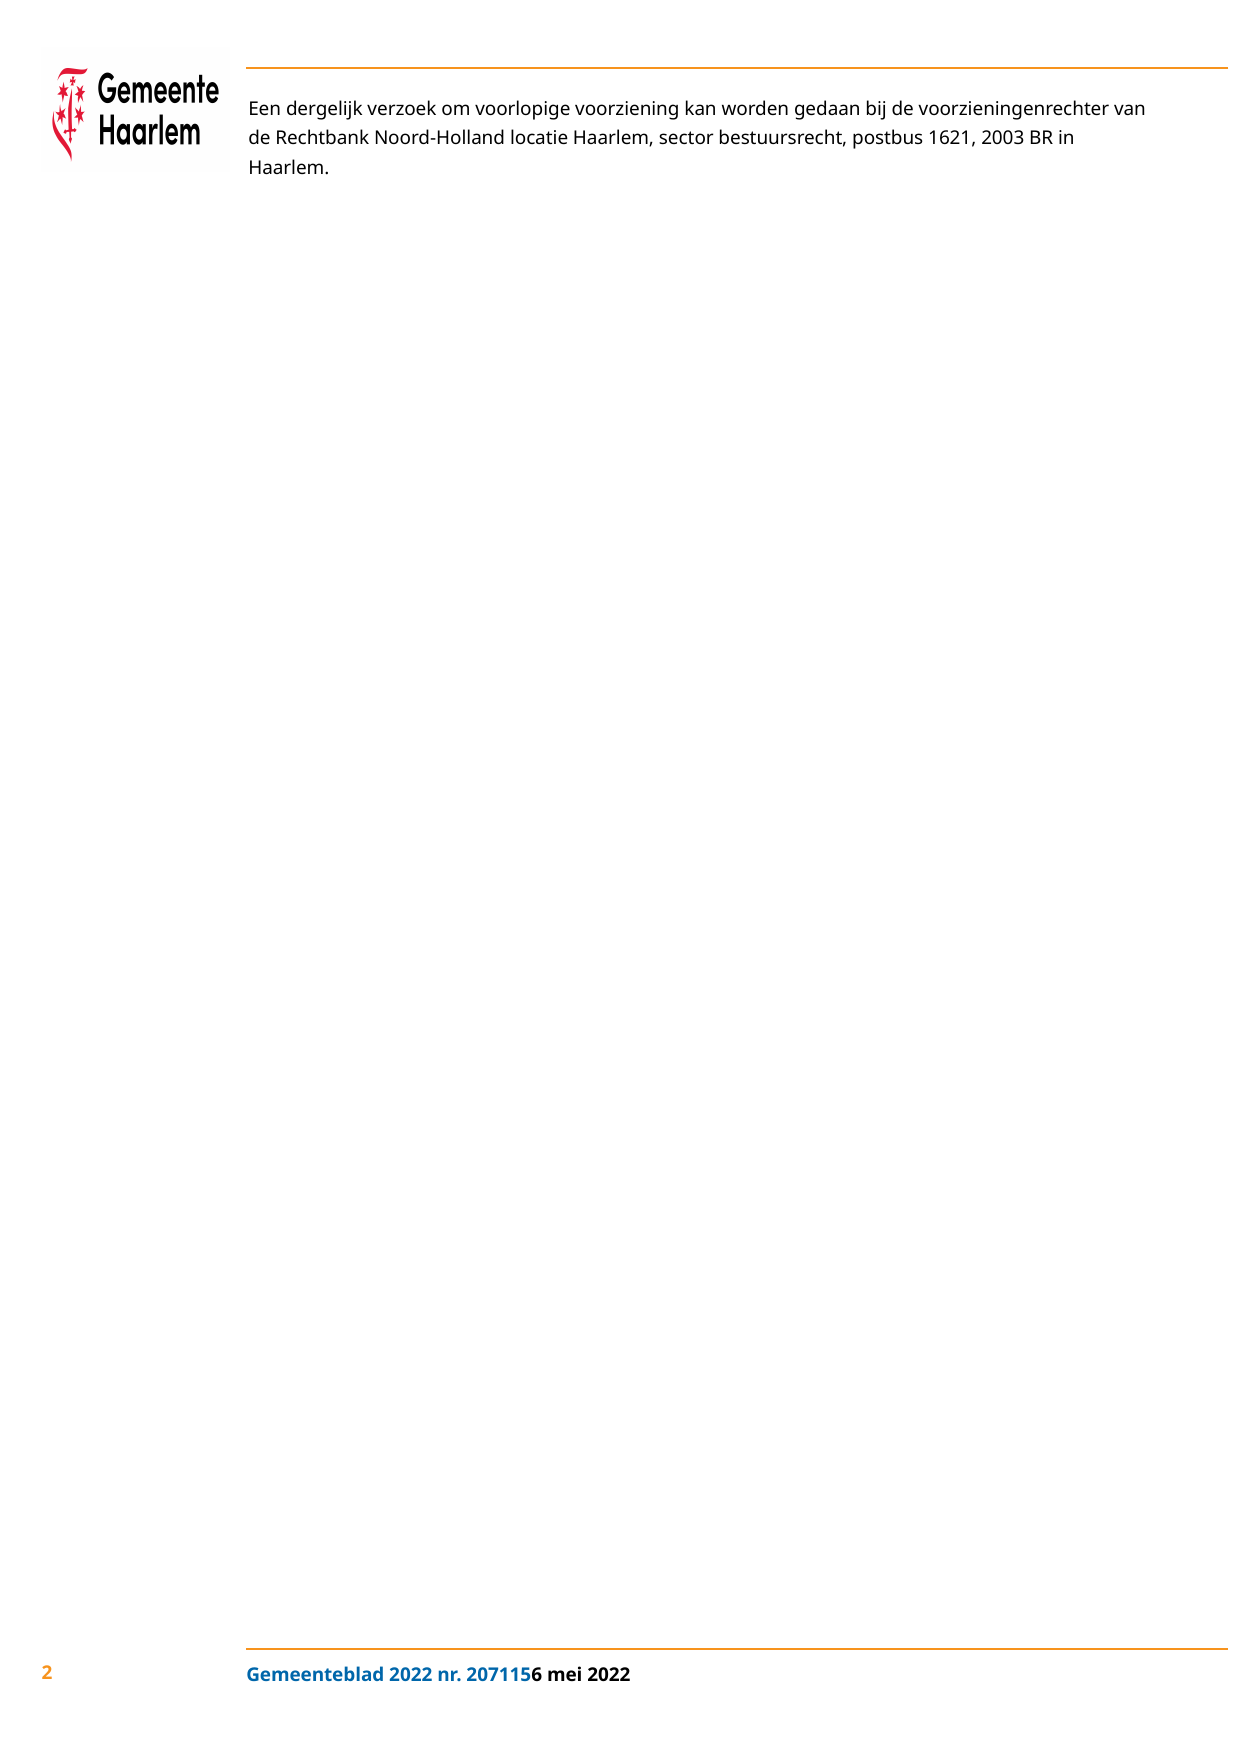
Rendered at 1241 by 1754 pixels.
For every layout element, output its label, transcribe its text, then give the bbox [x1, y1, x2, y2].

text Een dergelijk verzoek om voorlopige voorziening kan worden gedaan bij de voorzieningenrechter van de Rechtbank Noord-Holland locatie Haarlem, sector bestuursrecht, postbus 1621, 2003 BR in Haarlem. [248, 95, 1152, 180]
picture [41, 47, 231, 172]
